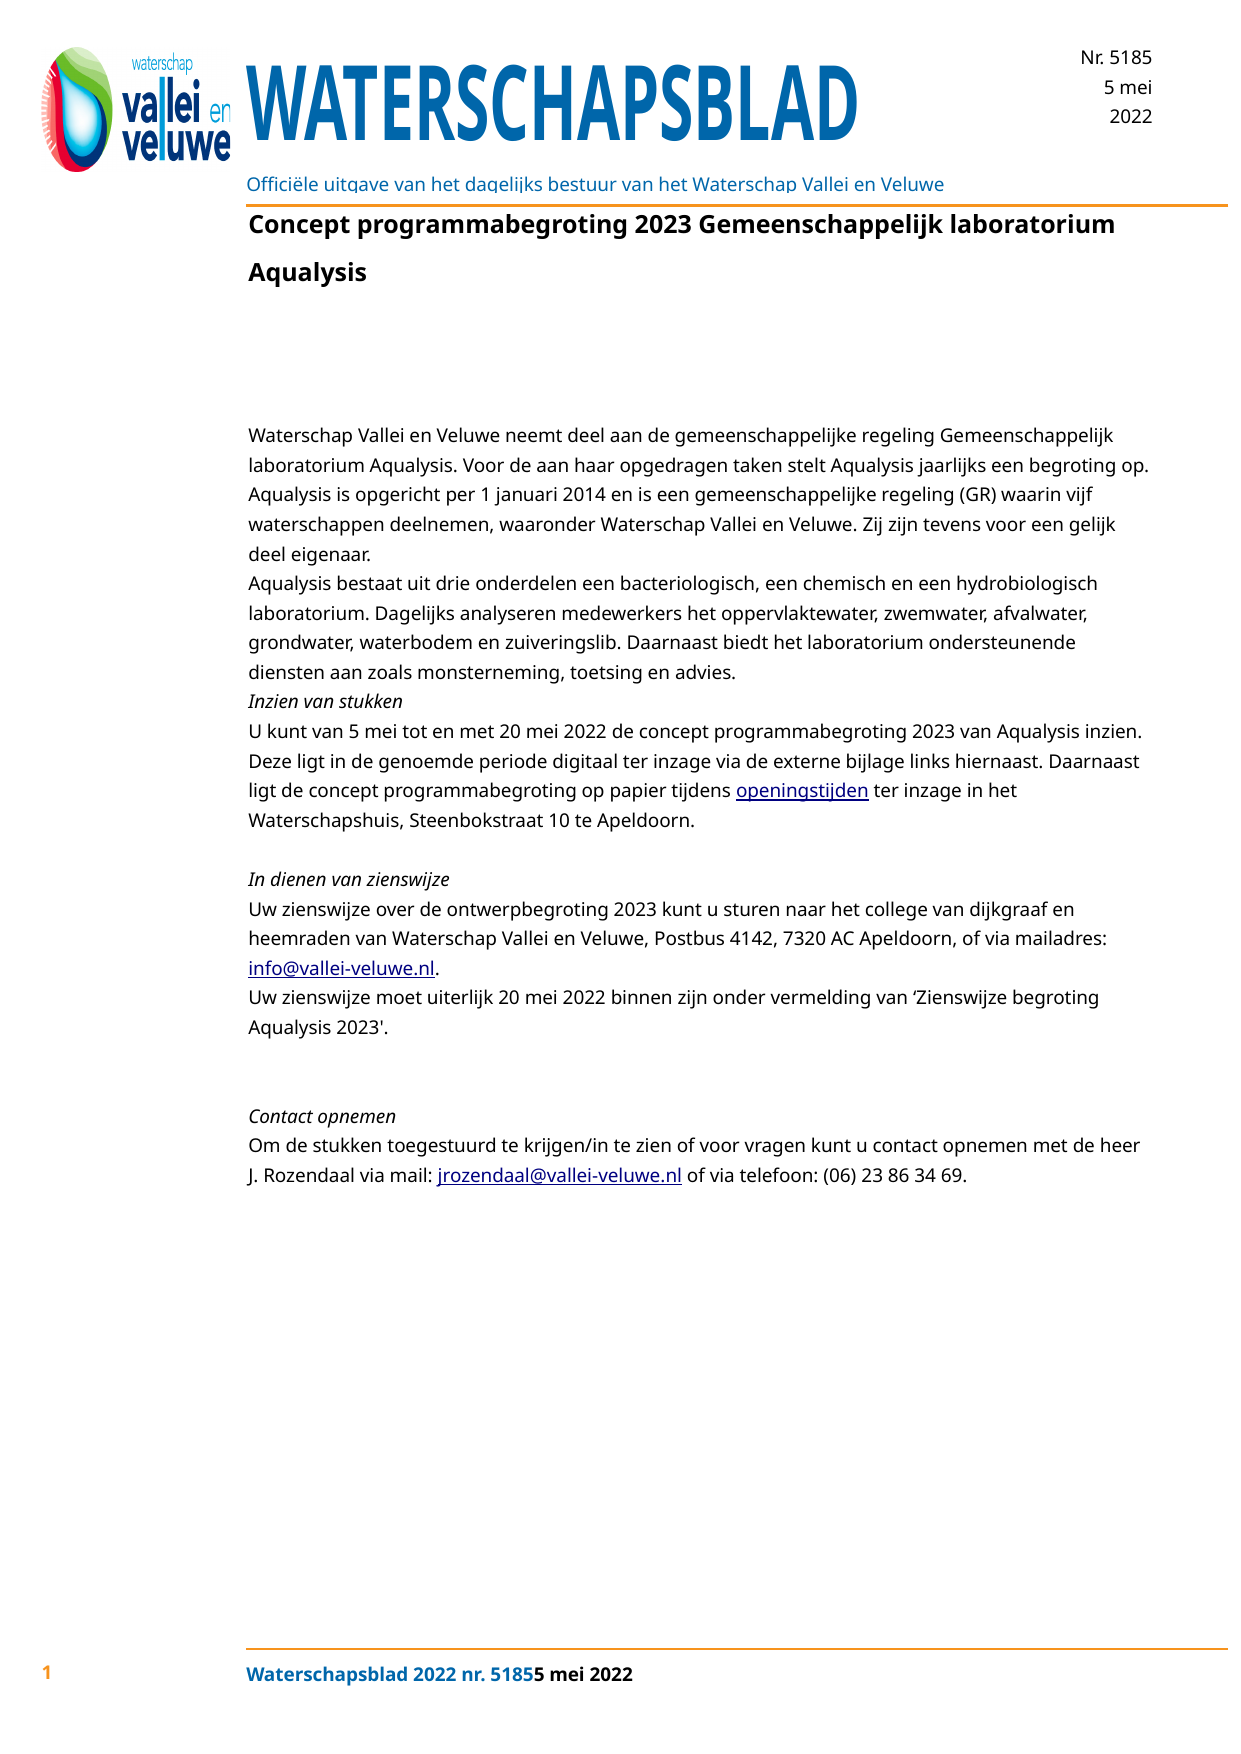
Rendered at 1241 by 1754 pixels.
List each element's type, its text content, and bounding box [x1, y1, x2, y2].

text Uw zienswijze moet uiterlijk 20 mei 2022 binnen zijn onder vermelding van ‘Zienswijze begroting Aqualysis 2023'. [248, 984, 1152, 1040]
text Waterschap Vallei en Veluwe neemt deel aan de gemeenschappelijke regeling Gemeenschappelijk laboratorium Aqualysis. Voor de aan haar opgedragen taken stelt Aqualysis jaarlijks een begroting op. [248, 422, 1152, 478]
text Inzien van stukken [248, 689, 1152, 714]
picture [41, 47, 231, 172]
text Contact opnemen [248, 1103, 1152, 1129]
text Uw zienswijze over de ontwerpbegroting 2023 kunt u sturen naar het college van dijkgraaf en heemraden van Waterschap Vallei en Veluwe, Postbus 4142, 7320 AC Apeldoorn, of via mailadres: info@vallei-veluwe.nl. [248, 896, 1152, 981]
text Deze ligt in de genoemde periode digitaal ter inzage via de externe bijlage links hiernaast. Daarnaast ligt de concept programmabegroting op papier tijdens openingstijden ter inzage in het Waterschapshuis, Steenbokstraat 10 te Apeldoorn. [248, 748, 1152, 833]
text Om de stukken toegestuurd te krijgen/in te zien of voor vragen kunt u contact opnemen met de heer J. Rozendaal via mail: jrozendaal@vallei-veluwe.nl of via telefoon: (06) 23 86 34 69. [248, 1132, 1152, 1188]
text U kunt van 5 mei tot en met 20 mei 2022 de concept programmabegroting 2023 van Aqualysis inzien. [248, 718, 1152, 744]
text Aqualysis is opgericht per 1 januari 2014 en is een gemeenschappelijke regeling (GR) waarin vijf waterschappen deelnemen, waaronder Waterschap Vallei en Veluwe. Zij zijn tevens voor een gelijk deel eigenaar. [248, 482, 1152, 567]
text In dienen van zienswijze [248, 866, 1152, 892]
text Concept programmabegroting 2023 Gemeenschappelijk laboratorium Aqualysis [248, 207, 1152, 288]
text Aqualysis bestaat uit drie onderdelen een bacteriologisch, een chemisch en een hydrobiologisch laboratorium. Dagelijks analyseren medewerkers het oppervlaktewater, zwemwater, afvalwater, grondwater, waterbodem en zuiveringslib. Daarnaast biedt het laboratorium ondersteunende diensten aan zoals monsterneming, toetsing en advies. [248, 570, 1152, 685]
